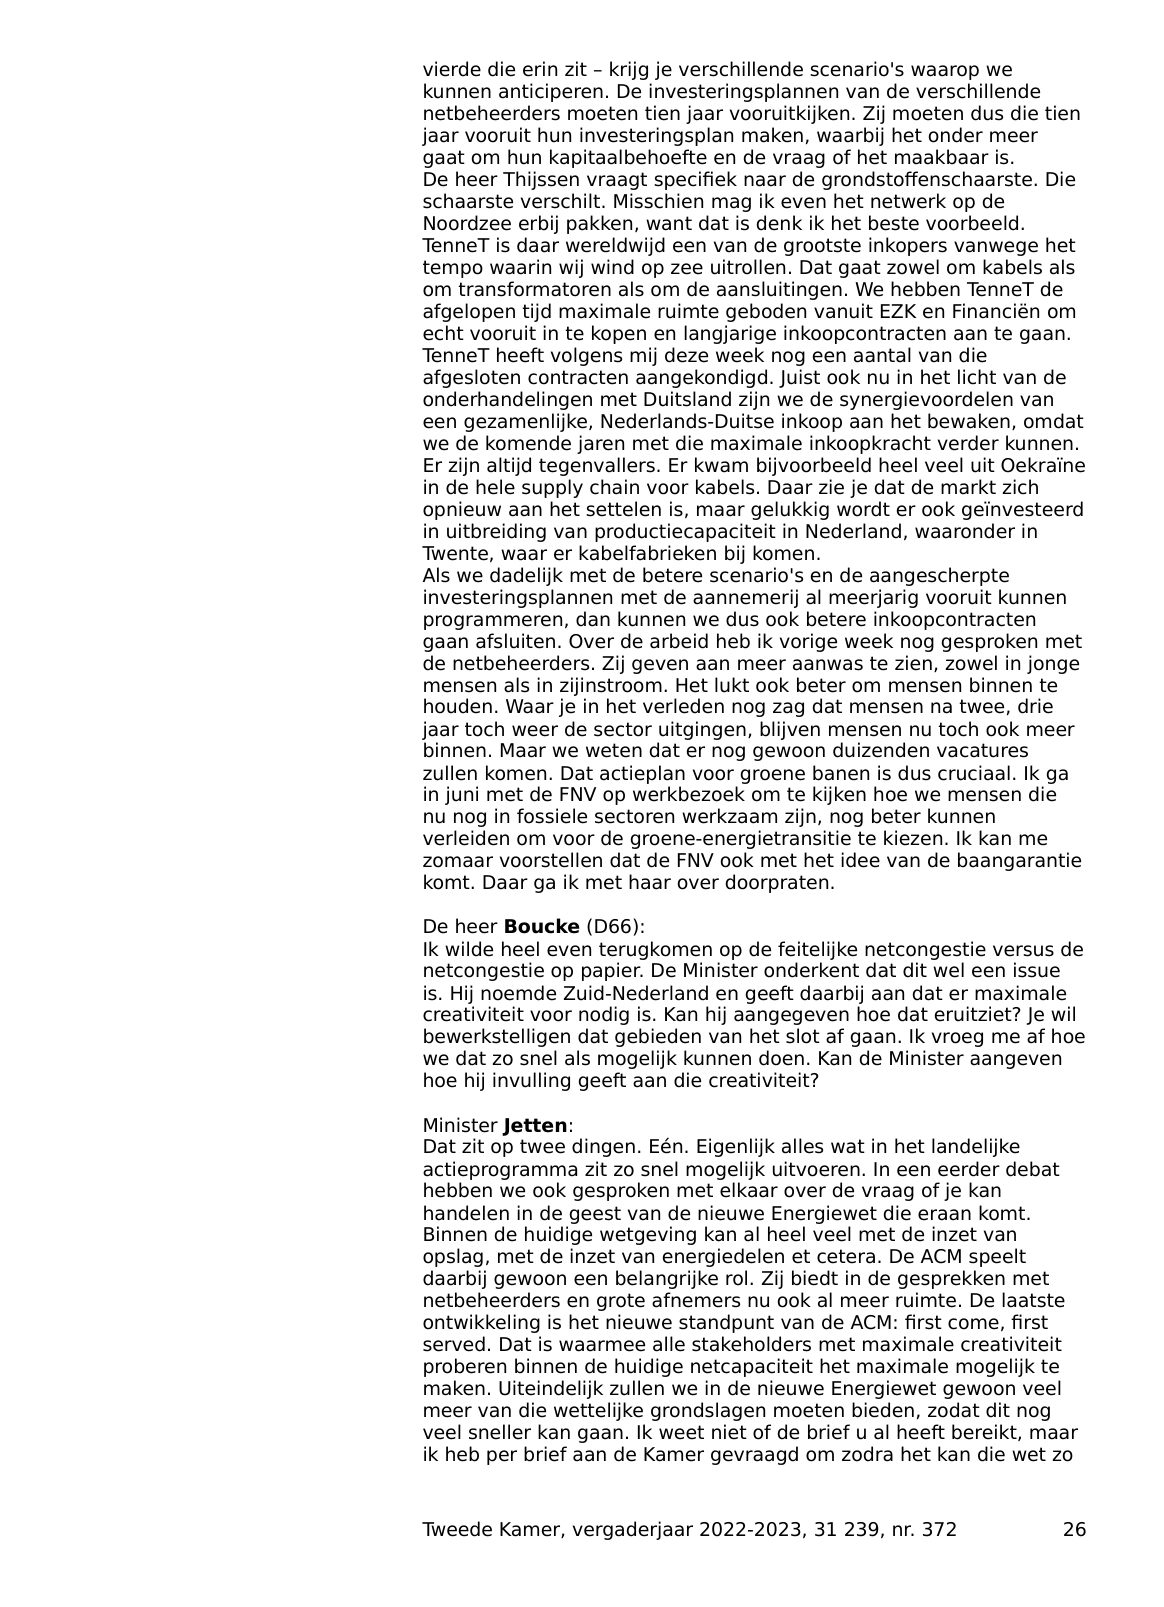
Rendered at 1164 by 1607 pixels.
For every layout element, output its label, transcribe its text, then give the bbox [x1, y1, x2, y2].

text De heer Boucke (D66): [422, 916, 1087, 938]
text Als we dadelijk met de betere scenario's en de aangescherpte investeringsplannen met de aannemerij al meerjarig vooruit kunnen programmeren, dan kunnen we dus ook betere inkoopcontracten gaan afsluiten. Over de arbeid heb ik vorige week nog gesproken met de netbeheerders. Zij geven aan meer aanwas te zien, zowel in jonge mensen als in zijinstroom. Het lukt ook beter om mensen binnen te houden. Waar je in het verleden nog zag dat mensen na twee, drie jaar toch weer de sector uitgingen, blijven mensen nu toch ook meer binnen. Maar we weten dat er nog gewoon duizenden vacatures zullen komen. Dat actieplan voor groene banen is dus cruciaal. Ik ga in juni met de FNV op werkbezoek om te kijken hoe we mensen die nu nog in fossiele sectoren werkzaam zijn, nog beter kunnen verleiden om voor de groene-energietransitie te kiezen. Ik kan me zomaar voorstellen dat de FNV ook met het idee van de baangarantie komt. Daar ga ik met haar over doorpraten. [422, 564, 1087, 894]
text Ik wilde heel even terugkomen op de feitelijke netcongestie versus de netcongestie op papier. De Minister onderkent dat dit wel een issue is. Hij noemde Zuid-Nederland en geeft daarbij aan dat er maximale creativiteit voor nodig is. Kan hij aangegeven hoe dat eruitziet? Je wil bewerkstelligen dat gebieden van het slot af gaan. Ik vroeg me af hoe we dat zo snel als mogelijk kunnen doen. Kan de Minister aangeven hoe hij invulling geeft aan die creativiteit? [422, 938, 1087, 1092]
text Dat zit op twee dingen. Eén. Eigenlijk alles wat in het landelijke actieprogramma zit zo snel mogelijk uitvoeren. In een eerder debat hebben we ook gesproken met elkaar over de vraag of je kan handelen in de geest van de nieuwe Energiewet die eraan komt. Binnen de huidige wetgeving kan al heel veel met de inzet van opslag, met de inzet van energiedelen et cetera. De ACM speelt daarbij gewoon een belangrijke rol. Zij biedt in de gesprekken met netbeheerders en grote afnemers nu ook al meer ruimte. De laatste ontwikkeling is het nieuwe standpunt van de ACM: first come, first served. Dat is waarmee alle stakeholders met maximale creativiteit proberen binnen de huidige netcapaciteit het maximale mogelijk te maken. Uiteindelijk zullen we in de nieuwe Energiewet gewoon veel meer van die wettelijke grondslagen moeten bieden, zodat dit nog veel sneller kan gaan. Ik weet niet of de brief u al heeft bereikt, maar ik heb per brief aan de Kamer gevraagd om zodra het kan die wet zo [422, 1136, 1087, 1466]
text Minister Jetten: [422, 1114, 1087, 1136]
text vierde die erin zit – krijg je verschillende scenario's waarop we kunnen anticiperen. De investeringsplannen van de verschillende netbeheerders moeten tien jaar vooruitkijken. Zij moeten dus die tien jaar vooruit hun investeringsplan maken, waarbij het onder meer gaat om hun kapitaalbehoefte en de vraag of het maakbaar is. [422, 59, 1087, 169]
text De heer Thijssen vraagt specifiek naar de grondstoffenschaarste. Die schaarste verschilt. Misschien mag ik even het netwerk op de Noordzee erbij pakken, want dat is denk ik het beste voorbeeld. TenneT is daar wereldwijd een van de grootste inkopers vanwege het tempo waarin wij wind op zee uitrollen. Dat gaat zowel om kabels als om transformatoren als om de aansluitingen. We hebben TenneT de afgelopen tijd maximale ruimte geboden vanuit EZK en Financiën om echt vooruit in te kopen en langjarige inkoopcontracten aan te gaan. TenneT heeft volgens mij deze week nog een aantal van die afgesloten contracten aangekondigd. Juist ook nu in het licht van de onderhandelingen met Duitsland zijn we de synergievoordelen van een gezamenlijke, Nederlands-Duitse inkoop aan het bewaken, omdat we de komende jaren met die maximale inkoopkracht verder kunnen. Er zijn altijd tegenvallers. Er kwam bijvoorbeeld heel veel uit Oekraïne in de hele supply chain voor kabels. Daar zie je dat de markt zich opnieuw aan het settelen is, maar gelukkig wordt er ook geïnvesteerd in uitbreiding van productiecapaciteit in Nederland, waaronder in Twente, waar er kabelfabrieken bij komen. [422, 169, 1087, 564]
